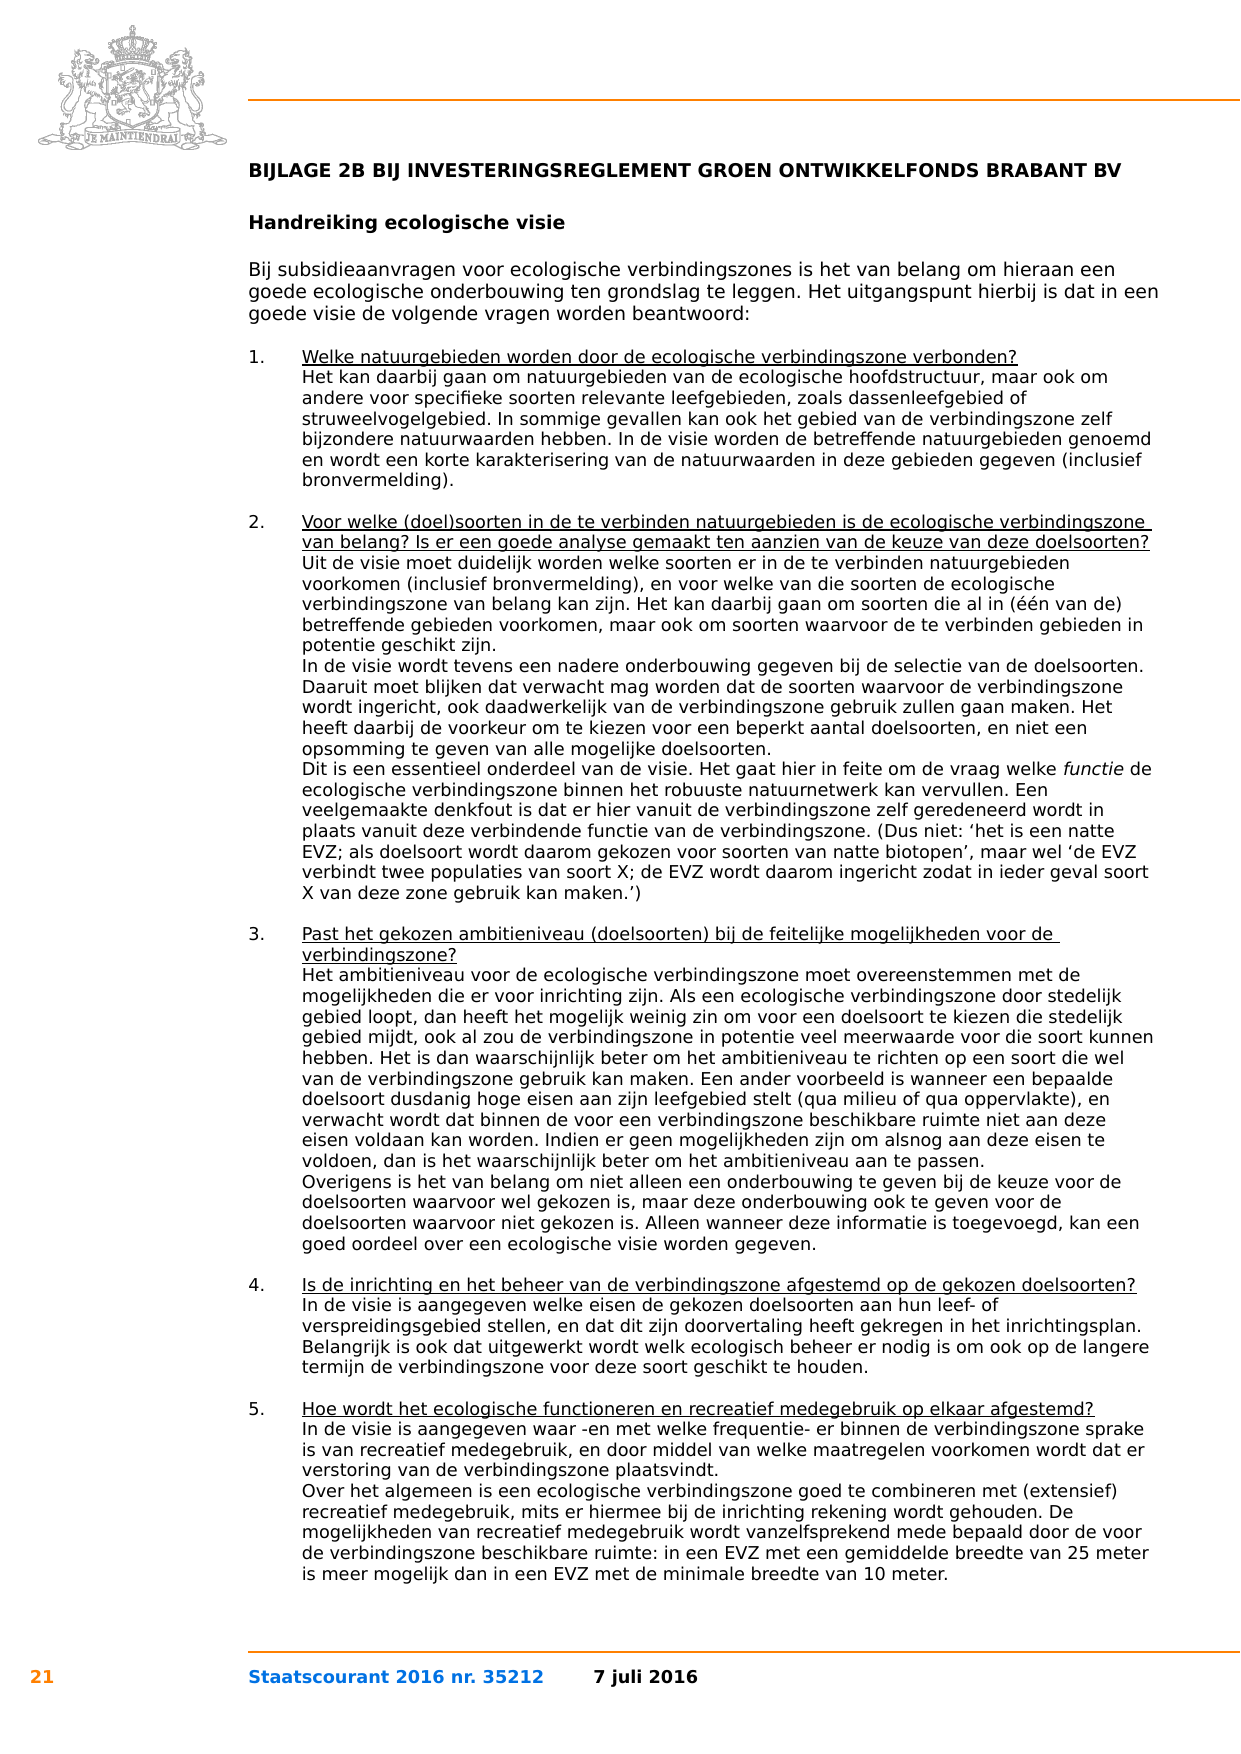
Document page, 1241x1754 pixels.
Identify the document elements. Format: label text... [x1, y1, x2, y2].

table_cell [248, 759, 296, 903]
table_cell In de visie wordt tevens een nadere onderbouwing gegeven bij de selectie van de doelsoorten. Daaruit moet blijken dat verwacht mag worden dat de soorten waarvoor de verbindingszone wordt ingericht, ook daadwerkelijk van de verbindingszone gebruik zullen gaan maken. Het heeft daarbij de voorkeur om te kiezen voor een beperkt aantal doelsoorten, en niet een opsomming te geven van alle mogelijke doelsoorten. [296, 656, 1163, 759]
table_header 1. [248, 347, 296, 367]
table_cell 2. [248, 512, 296, 553]
table_cell [248, 904, 296, 924]
table_cell Is de inrichting en het beheer van de verbindingszone afgestemd op de gekozen doelsoorten? [296, 1275, 1163, 1295]
table_cell [296, 904, 1163, 924]
table_cell Over het algemeen is een ecologische verbindingszone goed te combineren met (extensief) recreatief medegebruik, mits er hiermee bij de inrichting rekening wordt gehouden. De mogelijkheden van recreatief medegebruik wordt vanzelfsprekend mede bepaald door de voor de verbindingszone beschikbare ruimte: in een EVZ met een gemiddelde breedte van 25 meter is meer mogelijk dan in een EVZ met de minimale breedte van 10 meter. [296, 1481, 1163, 1584]
table_cell 5. [248, 1399, 296, 1419]
table_cell In de visie is aangegeven waar -en met welke frequentie- er binnen de verbindingszone sprake is van recreatief medegebruik, en door middel van welke maatregelen voorkomen wordt dat er verstoring van de verbindingszone plaatsvindt. [296, 1419, 1163, 1481]
table_cell [296, 1254, 1163, 1275]
table_cell Dit is een essentieel onderdeel van de visie. Het gaat hier in feite om de vraag welke functie de ecologische verbindingszone binnen het robuuste natuurnetwerk kan vervullen. Een veelgemaakte denkfout is dat er hier vanuit de verbindingszone zelf geredeneerd wordt in plaats vanuit deze verbindende functie van de verbindingszone. (Dus niet: ‘het is een natte EVZ; als doelsoort wordt daarom gekozen voor soorten van natte biotopen’, maar wel ‘de EVZ verbindt twee populaties van soort X; de EVZ wordt daarom ingericht zodat in ieder geval soort X van deze zone gebruik kan maken.’) [296, 759, 1163, 903]
table_cell [296, 491, 1163, 512]
table_cell Past het gekozen ambitieniveau (doelsoorten) bij de feitelijke mogelijkheden voor de verbindingszone? [296, 924, 1163, 965]
table_cell Hoe wordt het ecologische functioneren en recreatief medegebruik op elkaar afgestemd? [296, 1399, 1163, 1419]
table_cell Het kan daarbij gaan om natuurgebieden van de ecologische hoofdstructuur, maar ook om andere voor specifieke soorten relevante leefgebieden, zoals dassenleefgebied of struweelvogelgebied. In sommige gevallen kan ook het gebied van de verbindingszone zelf bijzondere natuurwaarden hebben. In de visie worden de betreffende natuurgebieden genoemd en wordt een korte karakterisering van de natuurwaarden in deze gebieden gegeven (inclusief bronvermelding). [296, 367, 1163, 491]
table_cell [296, 1378, 1163, 1398]
table_header Welke natuurgebieden worden door de ecologische verbindingszone verbonden? [296, 347, 1163, 367]
table_cell [248, 553, 296, 656]
subtitle Handreiking ecologische visie [248, 212, 1163, 234]
table_cell [248, 965, 296, 1172]
subtitle BIJLAGE 2B BIJ INVESTERINGSREGLEMENT GROEN ONTWIKKELFONDS BRABANT BV [248, 160, 1163, 182]
table_cell 4. [248, 1275, 296, 1295]
table_cell [248, 1419, 296, 1481]
table_cell Het ambitieniveau voor de ecologische verbindingszone moet overeenstemmen met de mogelijkheden die er voor inrichting zijn. Als een ecologische verbindingszone door stedelijk gebied loopt, dan heeft het mogelijk weinig zin om voor een doelsoort te kiezen die stedelijk gebied mijdt, ook al zou de verbindingszone in potentie veel meerwaarde voor die soort kunnen hebben. Het is dan waarschijnlijk beter om het ambitieniveau te richten op een soort die wel van de verbindingszone gebruik kan maken. Een ander voorbeeld is wanneer een bepaalde doelsoort dusdanig hoge eisen aan zijn leefgebied stelt (qua milieu of qua oppervlakte), en verwacht wordt dat binnen de voor een verbindingszone beschikbare ruimte niet aan deze eisen voldaan kan worden. Indien er geen mogelijkheden zijn om alsnog aan deze eisen te voldoen, dan is het waarschijnlijk beter om het ambitieniveau aan te passen. [296, 965, 1163, 1172]
table_cell Voor welke (doel)soorten in de te verbinden natuurgebieden is de ecologische verbindingszone van belang? Is er een goede analyse gemaakt ten aanzien van de keuze van deze doelsoorten? [296, 512, 1163, 553]
text Bij subsidieaanvragen voor ecologische verbindingszones is het van belang om hieraan een goede ecologische onderbouwing ten grondslag te leggen. Het uitgangspunt hierbij is dat in een goede visie de volgende vragen worden beantwoord: [248, 259, 1163, 325]
table_cell [248, 1254, 296, 1275]
table_cell [248, 1378, 296, 1398]
table_cell In de visie is aangegeven welke eisen de gekozen doelsoorten aan hun leef- of verspreidingsgebied stellen, en dat dit zijn doorvertaling heeft gekregen in het inrichtingsplan. Belangrijk is ook dat uitgewerkt wordt welk ecologisch beheer er nodig is om ook op de langere termijn de verbindingszone voor deze soort geschikt te houden. [296, 1295, 1163, 1378]
table_cell [248, 656, 296, 759]
table_cell [248, 1481, 296, 1584]
table_cell Overigens is het van belang om niet alleen een onderbouwing te geven bij de keuze voor de doelsoorten waarvoor wel gekozen is, maar deze onderbouwing ook te geven voor de doelsoorten waarvoor niet gekozen is. Alleen wanneer deze informatie is toegevoegd, kan een goed oordeel over een ecologische visie worden gegeven. [296, 1172, 1163, 1254]
table_cell [296, 1584, 1163, 1605]
table_cell [248, 491, 296, 512]
table_cell [248, 1584, 296, 1605]
table_cell [248, 1295, 296, 1378]
table_cell [248, 1172, 296, 1254]
table_cell 3. [248, 924, 296, 965]
table_cell [248, 367, 296, 491]
table_cell Uit de visie moet duidelijk worden welke soorten er in de te verbinden natuurgebieden voorkomen (inclusief bronvermelding), en voor welke van die soorten de ecologische verbindingszone van belang kan zijn. Het kan daarbij gaan om soorten die al in (één van de) betreffende gebieden voorkomen, maar ook om soorten waarvoor de te verbinden gebieden in potentie geschikt zijn. [296, 553, 1163, 656]
picture [38, 25, 227, 150]
